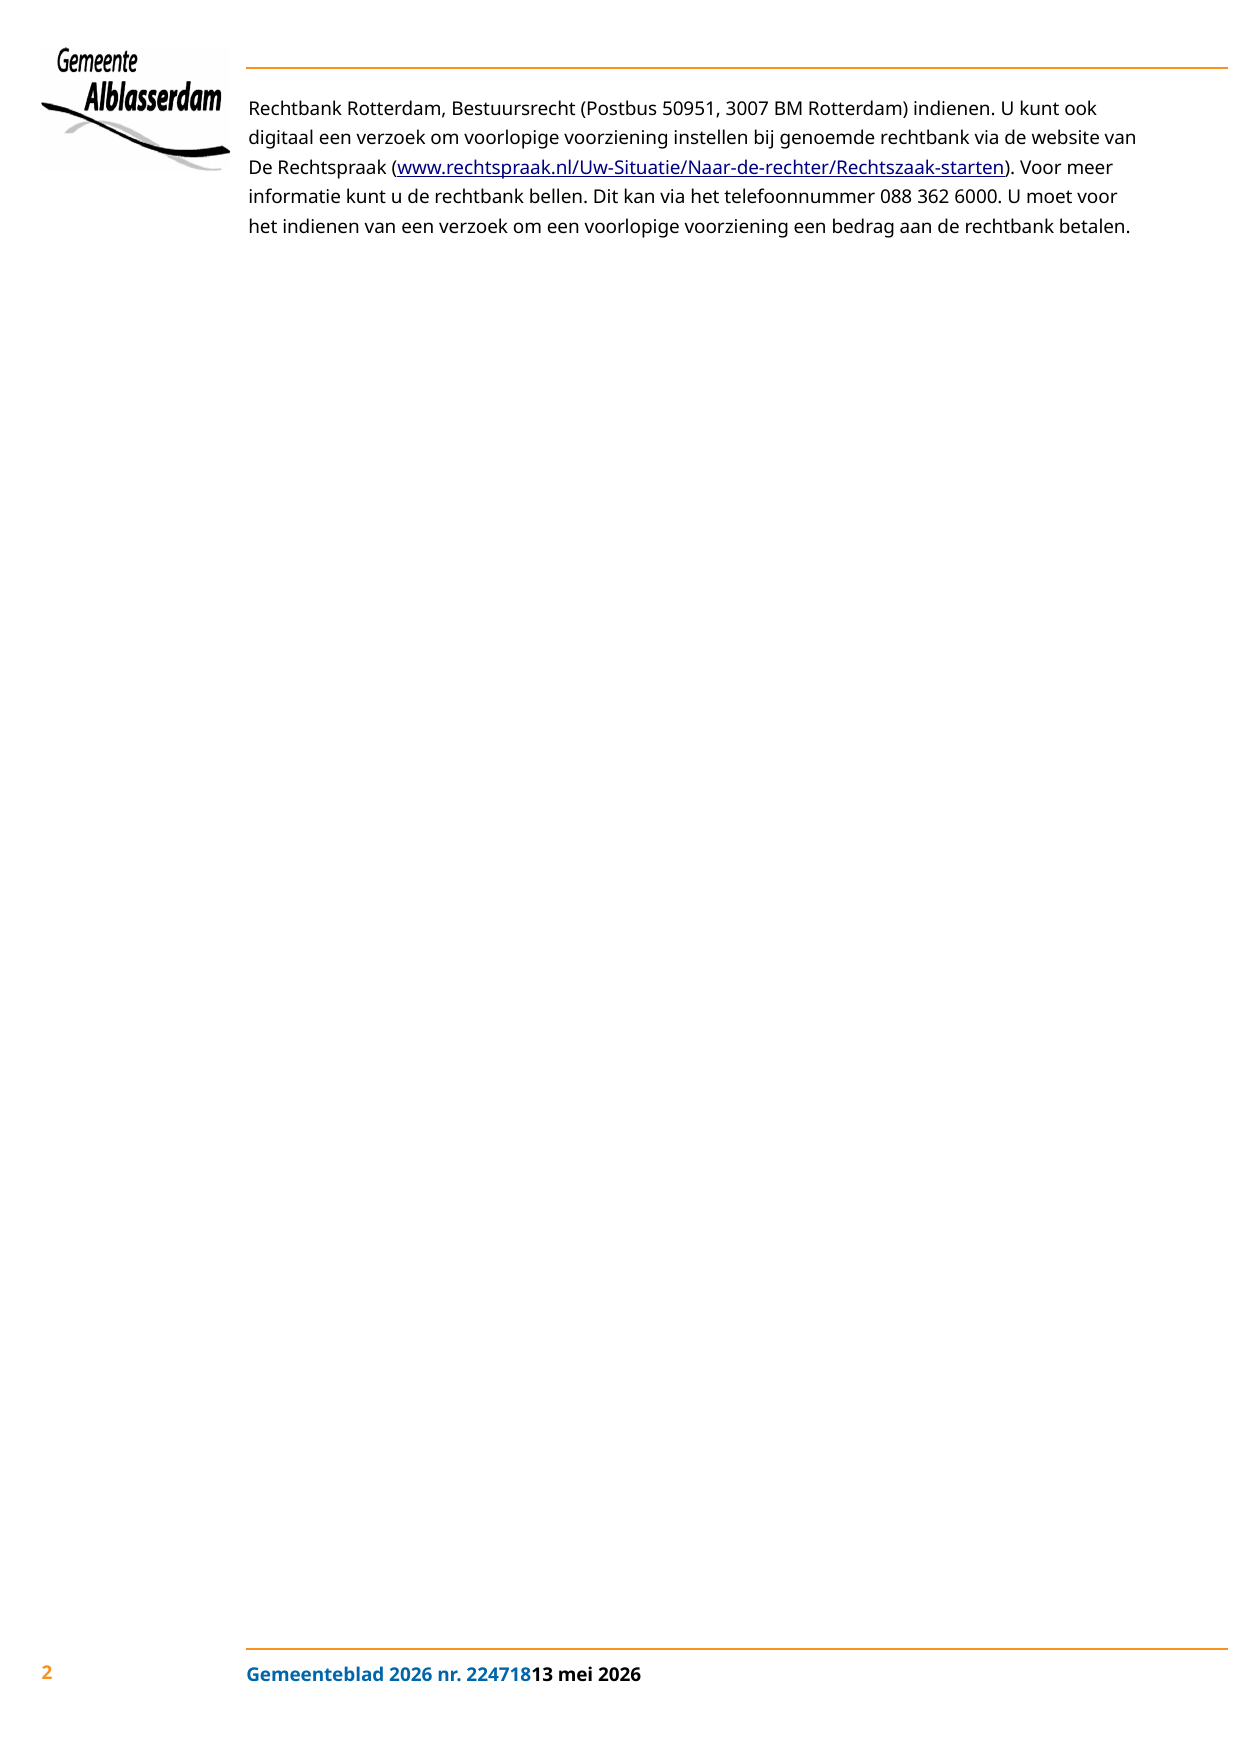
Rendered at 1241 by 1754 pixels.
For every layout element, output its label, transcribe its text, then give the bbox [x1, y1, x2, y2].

picture [41, 47, 231, 172]
text Rechtbank Rotterdam, Bestuursrecht (Postbus 50951, 3007 BM Rotterdam) indienen. U kunt ook digitaal een verzoek om voorlopige voorziening instellen bij genoemde rechtbank via de website van De Rechtspraak (www.rechtspraak.nl/Uw-Situatie/Naar-de-rechter/Rechtszaak-starten). Voor meer informatie kunt u de rechtbank bellen. Dit kan via het telefoonnummer 088 362 6000. U moet voor het indienen van een verzoek om een voorlopige voorziening een bedrag aan de rechtbank betalen. [248, 95, 1152, 239]
